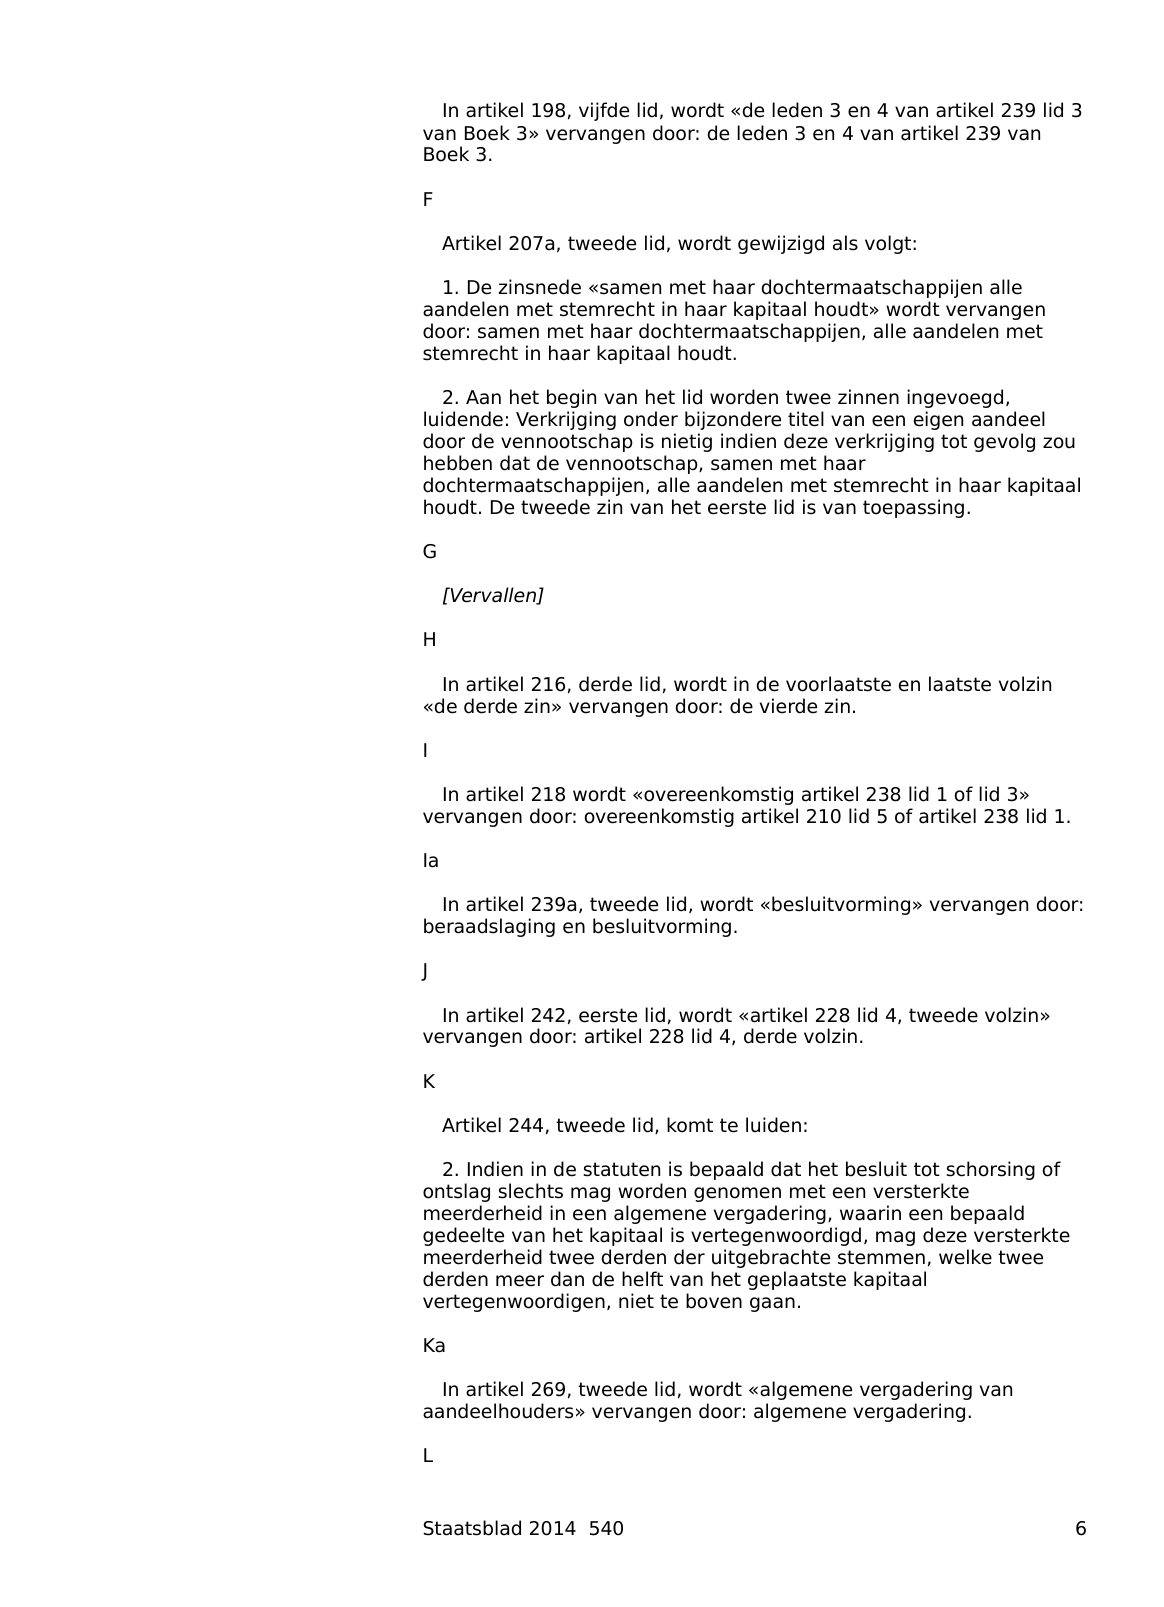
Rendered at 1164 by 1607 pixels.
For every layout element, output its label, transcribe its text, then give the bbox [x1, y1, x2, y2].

text In artikel 239a, tweede lid, wordt «besluitvorming» vervangen door: beraadslaging en besluitvorming. [422, 894, 1087, 938]
text F [422, 188, 1087, 211]
text In artikel 269, tweede lid, wordt «algemene vergadering van aandeelhouders» vervangen door: algemene vergadering. [422, 1379, 1087, 1423]
text Artikel 244, tweede lid, komt te luiden: [422, 1115, 1087, 1137]
text In artikel 216, derde lid, wordt in de voorlaatste en laatste volzin «de derde zin» vervangen door: de vierde zin. [422, 673, 1087, 717]
text In artikel 218 wordt «overeenkomstig artikel 238 lid 1 of lid 3» vervangen door: overeenkomstig artikel 210 lid 5 of artikel 238 lid 1. [422, 784, 1087, 828]
text 2. Indien in de statuten is bepaald dat het besluit tot schorsing of ontslag slechts mag worden genomen met een versterkte meerderheid in een algemene vergadering, waarin een bepaald gedeelte van het kapitaal is vertegenwoordigd, mag deze versterkte meerderheid twee derden der uitgebrachte stemmen, welke twee derden meer dan de helft van het geplaatste kapitaal vertegenwoordigen, niet te boven gaan. [422, 1159, 1087, 1313]
text H [422, 629, 1087, 651]
text Ia [422, 850, 1087, 872]
text [Vervallen] [422, 585, 1087, 607]
text In artikel 242, eerste lid, wordt «artikel 228 lid 4, tweede volzin» vervangen door: artikel 228 lid 4, derde volzin. [422, 1004, 1087, 1048]
text J [422, 960, 1087, 982]
text 1. De zinsnede «samen met haar dochtermaatschappijen alle aandelen met stemrecht in haar kapitaal houdt» wordt vervangen door: samen met haar dochtermaatschappijen, alle aandelen met stemrecht in haar kapitaal houdt. [422, 277, 1087, 365]
text Ka [422, 1335, 1087, 1357]
text Artikel 207a, tweede lid, wordt gewijzigd als volgt: [422, 233, 1087, 255]
text In artikel 198, vijfde lid, wordt «de leden 3 en 4 van artikel 239 lid 3 van Boek 3» vervangen door: de leden 3 en 4 van artikel 239 van Boek 3. [422, 100, 1087, 166]
text G [422, 541, 1087, 563]
text L [422, 1445, 1087, 1467]
text 2. Aan het begin van het lid worden twee zinnen ingevoegd, luidende: Verkrijging onder bijzondere titel van een eigen aandeel door de vennootschap is nietig indien deze verkrijging tot gevolg zou hebben dat de vennootschap, samen met haar dochtermaatschappijen, alle aandelen met stemrecht in haar kapitaal houdt. De tweede zin van het eerste lid is van toepassing. [422, 387, 1087, 519]
text K [422, 1071, 1087, 1093]
text I [422, 740, 1087, 762]
